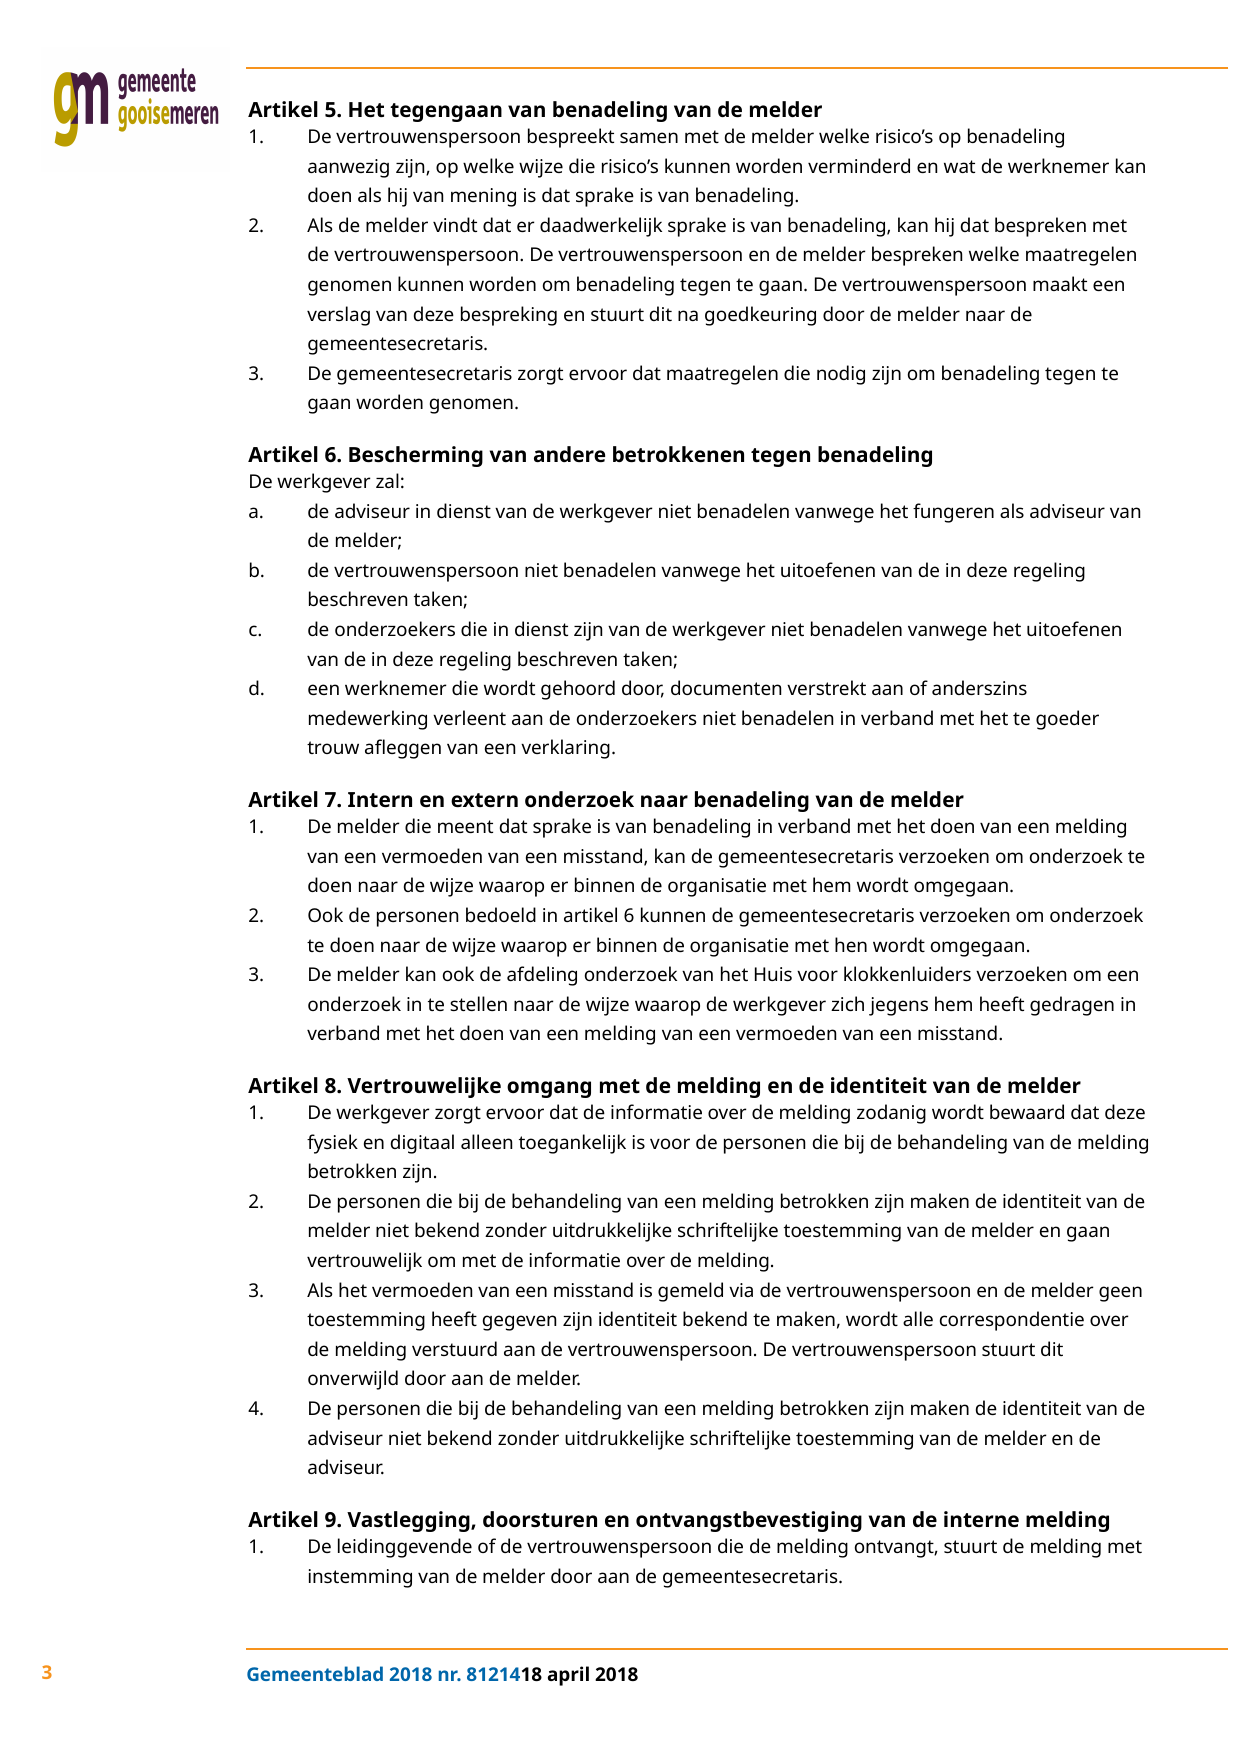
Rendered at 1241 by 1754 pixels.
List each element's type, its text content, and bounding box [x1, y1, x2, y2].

list Als de melder vindt dat er daadwerkelijk sprake is van benadeling, kan hij dat bespreken met de vertrouwenspersoon. De vertrouwenspersoon en de melder bespreken welke maatregelen genomen kunnen worden om benadeling tegen te gaan. De vertrouwenspersoon maakt een verslag van deze bespreking en stuurt dit na goedkeuring door de melder naar de gemeentesecretaris. [248, 212, 1152, 356]
list de adviseur in dienst van de werkgever niet benadelen vanwege het fungeren als adviseur van de melder; [248, 498, 1152, 553]
list Ook de personen bedoeld in artikel 6 kunnen de gemeentesecretaris verzoeken om onderzoek te doen naar de wijze waarop er binnen de organisatie met hen wordt omgegaan. [248, 902, 1152, 957]
list De personen die bij de behandeling van een melding betrokken zijn maken de identiteit van de adviseur niet bekend zonder uitdrukkelijke schriftelijke toestemming van de melder en de adviseur. [248, 1395, 1152, 1480]
list De melder kan ook de afdeling onderzoek van het Huis voor klokkenluiders verzoeken om een onderzoek in te stellen naar de wijze waarop de werkgever zich jegens hem heeft gedragen in verband met het doen van een melding van een vermoeden van een misstand. [248, 961, 1152, 1046]
text Artikel 5. Het tegengaan van benadeling van de melder [248, 95, 1152, 123]
list De personen die bij de behandeling van een melding betrokken zijn maken de identiteit van de melder niet bekend zonder uitdrukkelijke schriftelijke toestemming van de melder en gaan vertrouwelijk om met de informatie over de melding. [248, 1188, 1152, 1273]
list De gemeentesecretaris zorgt ervoor dat maatregelen die nodig zijn om benadeling tegen te gaan worden genomen. [248, 360, 1152, 415]
list de vertrouwenspersoon niet benadelen vanwege het uitoefenen van de in deze regeling beschreven taken; [248, 557, 1152, 612]
list de onderzoekers die in dienst zijn van de werkgever niet benadelen vanwege het uitoefenen van de in deze regeling beschreven taken; [248, 616, 1152, 672]
text Artikel 9. Vastlegging, doorsturen en ontvangstbevestiging van de interne melding [248, 1505, 1152, 1533]
text De werkgever zal: [248, 468, 1152, 494]
list Als het vermoeden van een misstand is gemeld via de vertrouwenspersoon en de melder geen toestemming heeft gegeven zijn identiteit bekend te maken, wordt alle correspondentie over de melding verstuurd aan de vertrouwenspersoon. De vertrouwenspersoon stuurt dit onverwijld door aan de melder. [248, 1277, 1152, 1391]
text Artikel 8. Vertrouwelijke omgang met de melding en de identiteit van de melder [248, 1071, 1152, 1099]
list De leidinggevende of de vertrouwenspersoon die de melding ontvangt, stuurt de melding met instemming van de melder door aan de gemeentesecretaris. [248, 1533, 1152, 1588]
list De werkgever zorgt ervoor dat de informatie over de melding zodanig wordt bewaard dat deze fysiek en digitaal alleen toegankelijk is voor de personen die bij de behandeling van de melding betrokken zijn. [248, 1099, 1152, 1184]
text Artikel 6. Bescherming van andere betrokkenen tegen benadeling [248, 440, 1152, 468]
list De vertrouwenspersoon bespreekt samen met de melder welke risico’s op benadeling aanwezig zijn, op welke wijze die risico’s kunnen worden verminderd en wat de werknemer kan doen als hij van mening is dat sprake is van benadeling. [248, 123, 1152, 208]
list een werknemer die wordt gehoord door, documenten verstrekt aan of anderszins medewerking verleent aan de onderzoekers niet benadelen in verband met het te goeder trouw afleggen van een verklaring. [248, 675, 1152, 760]
picture [41, 47, 231, 172]
text Artikel 7. Intern en extern onderzoek naar benadeling van de melder [248, 785, 1152, 813]
list De melder die meent dat sprake is van benadeling in verband met het doen van een melding van een vermoeden van een misstand, kan de gemeentesecretaris verzoeken om onderzoek te doen naar de wijze waarop er binnen de organisatie met hem wordt omgegaan. [248, 813, 1152, 898]
